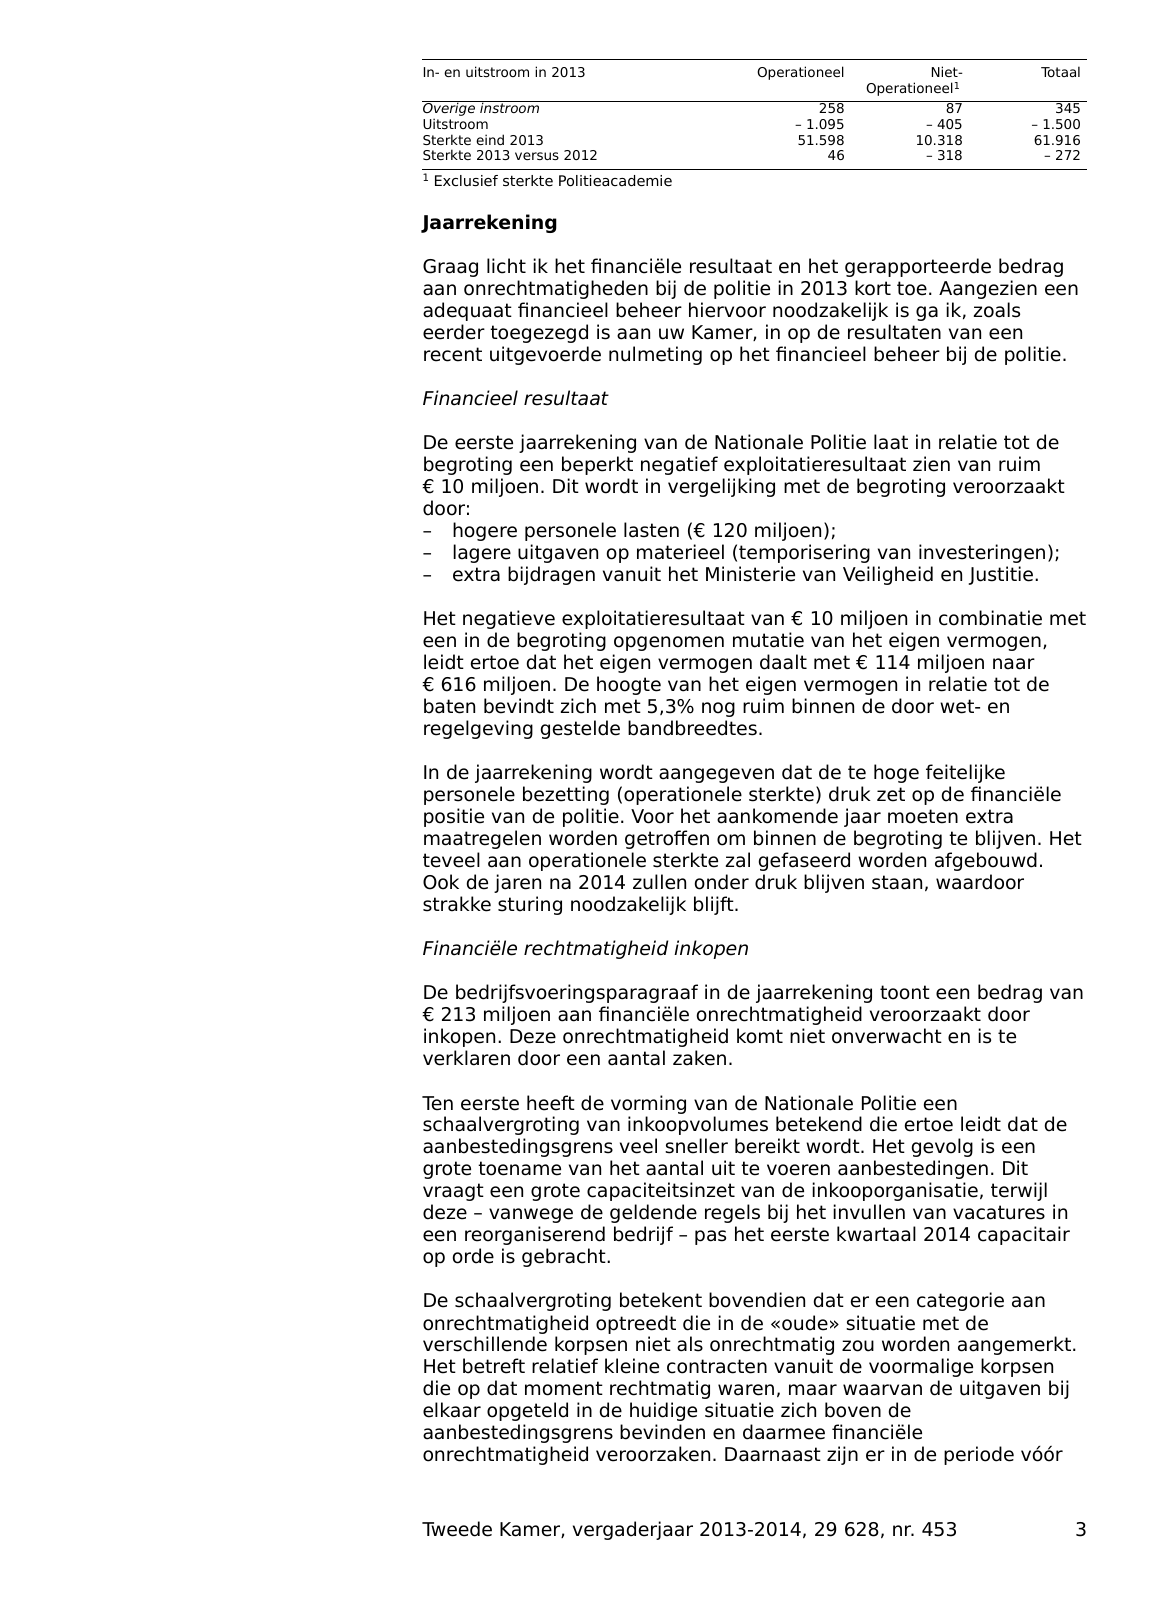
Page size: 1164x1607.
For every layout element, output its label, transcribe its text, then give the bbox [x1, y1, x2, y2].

text Het negatieve exploitatieresultaat van € 10 miljoen in combinatie met een in de begroting opgenomen mutatie van het eigen vermogen, leidt ertoe dat het eigen vermogen daalt met € 114 miljoen naar € 616 miljoen. De hoogte van het eigen vermogen in relatie tot de baten bevindt zich met 5,3% nog ruim binnen de door wet- en regelgeving gestelde bandbreedtes. [422, 608, 1087, 740]
table_cell 46 [732, 148, 850, 168]
text De schaalvergroting betekent bovendien dat er een categorie aan onrechtmatigheid optreedt die in de «oude» situatie met de verschillende korpsen niet als onrechtmatig zou worden aangemerkt. Het betreft relatief kleine contracten vanuit de voormalige korpsen die op dat moment rechtmatig waren, maar waarvan de uitgaven bij elkaar opgeteld in de huidige situatie zich boven de aanbestedingsgrens bevinden en daarmee financiële onrechtmatigheid veroorzaken. Daarnaast zijn er in de periode vóór [422, 1290, 1087, 1466]
table_cell 258 [732, 102, 850, 117]
table_cell – 1.500 [969, 117, 1087, 132]
table_header Totaal [969, 60, 1087, 101]
text Graag licht ik het financiële resultaat en het gerapporteerde bedrag aan onrechtmatigheden bij de politie in 2013 kort toe. Aangezien een adequaat financieel beheer hiervoor noodzakelijk is ga ik, zoals eerder toegezegd is aan uw Kamer, in op de resultaten van een recent uitgevoerde nulmeting op het financieel beheer bij de politie. [422, 256, 1087, 366]
table_cell – 318 [850, 148, 968, 168]
text – extra bijdragen vanuit het Ministerie van Veiligheid en Justitie. [422, 564, 1087, 586]
subtitle Financiële rechtmatigheid inkopen [422, 938, 1087, 960]
text De bedrijfsvoeringsparagraaf in de jaarrekening toont een bedrag van € 213 miljoen aan financiële onrechtmatigheid veroorzaakt door inkopen. Deze onrechtmatigheid komt niet onverwacht en is te verklaren door een aantal zaken. [422, 982, 1087, 1070]
text Ten eerste heeft de vorming van de Nationale Politie een schaalvergroting van inkoopvolumes betekend die ertoe leidt dat de aanbestedingsgrens veel sneller bereikt wordt. Het gevolg is een grote toename van het aantal uit te voeren aanbestedingen. Dit vraagt een grote capaciteitsinzet van de inkooporganisatie, terwijl deze – vanwege de geldende regels bij het invullen van vacatures in een reorganiserend bedrijf – pas het eerste kwartaal 2014 capacitair op orde is gebracht. [422, 1092, 1087, 1268]
table_header Niet- Operationeel1 [850, 60, 968, 101]
text – lagere uitgaven op materieel (temporisering van investeringen); [422, 542, 1087, 564]
table_cell Sterkte eind 2013 [422, 133, 732, 148]
table_cell 1 Exclusief sterkte Politieacademie [422, 170, 1087, 189]
table_cell – 405 [850, 117, 968, 132]
table_cell 87 [850, 102, 968, 117]
text – hogere personele lasten (€ 120 miljoen); [422, 520, 1087, 542]
table_cell 51.598 [732, 133, 850, 148]
table_cell 10.318 [850, 133, 968, 148]
subtitle Financieel resultaat [422, 388, 1087, 410]
table_cell 345 [969, 102, 1087, 117]
table_cell Uitstroom [422, 117, 732, 132]
table_header In- en uitstroom in 2013 [422, 60, 732, 101]
text In de jaarrekening wordt aangegeven dat de te hoge feitelijke personele bezetting (operationele sterkte) druk zet op de financiële positie van de politie. Voor het aankomende jaar moeten extra maatregelen worden getroffen om binnen de begroting te blijven. Het teveel aan operationele sterkte zal gefaseerd worden afgebouwd. Ook de jaren na 2014 zullen onder druk blijven staan, waardoor strakke sturing noodzakelijk blijft. [422, 762, 1087, 916]
table_header Operationeel [732, 60, 850, 101]
table_cell Overige instroom [422, 102, 732, 117]
subtitle Jaarrekening [422, 212, 1087, 233]
text De eerste jaarrekening van de Nationale Politie laat in relatie tot de begroting een beperkt negatief exploitatieresultaat zien van ruim € 10 miljoen. Dit wordt in vergelijking met de begroting veroorzaakt door: [422, 432, 1087, 520]
table_cell Sterkte 2013 versus 2012 [422, 148, 732, 168]
table_cell – 1.095 [732, 117, 850, 132]
table_cell – 272 [969, 148, 1087, 168]
table_cell 61.916 [969, 133, 1087, 148]
